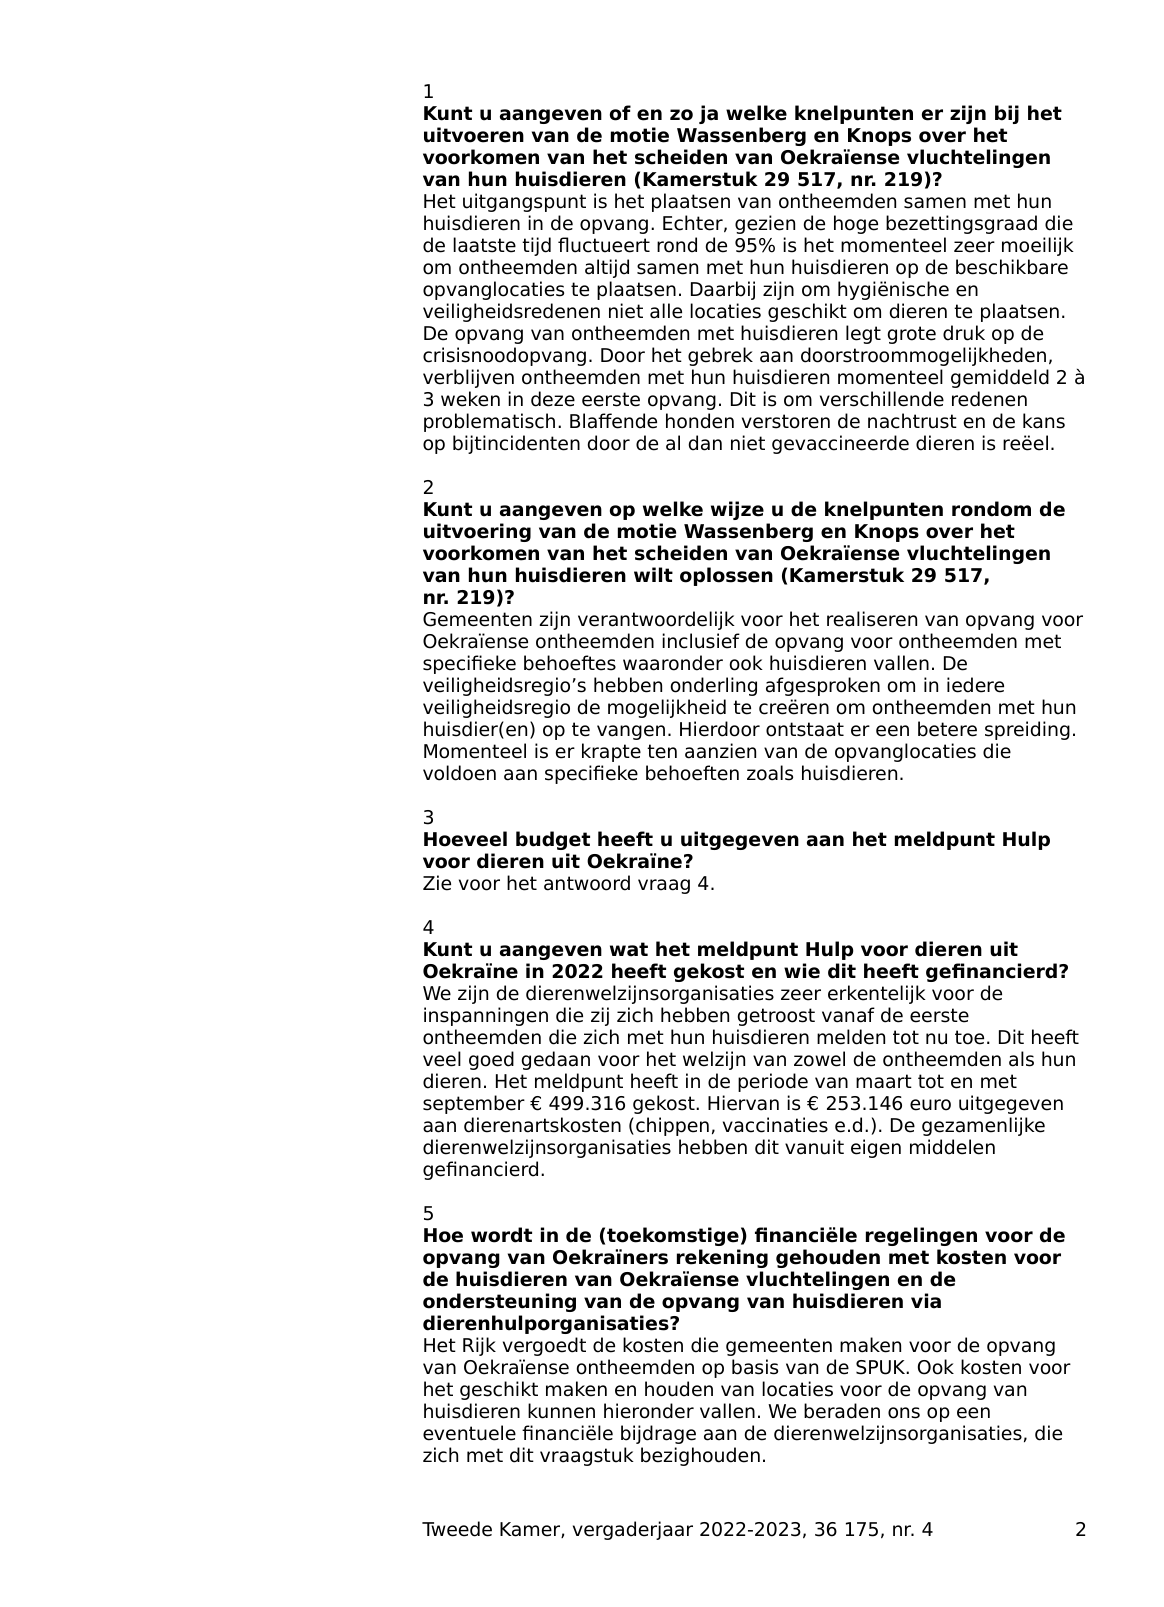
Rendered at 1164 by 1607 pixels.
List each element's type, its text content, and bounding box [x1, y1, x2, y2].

text Het Rijk vergoedt de kosten die gemeenten maken voor de opvang van Oekraïense ontheemden op basis van de SPUK. Ook kosten voor het geschikt maken en houden van locaties voor de opvang van huisdieren kunnen hieronder vallen. We beraden ons op een eventuele financiële bijdrage aan de dierenwelzijnsorganisaties, die zich met dit vraagstuk bezighouden. [422, 1335, 1087, 1467]
text Hoe wordt in de (toekomstige) financiële regelingen voor de opvang van Oekraïners rekening gehouden met kosten voor de huisdieren van Oekraïense vluchtelingen en de ondersteuning van de opvang van huisdieren via dierenhulporganisaties? [422, 1225, 1087, 1335]
text Hoeveel budget heeft u uitgegeven aan het meldpunt Hulp voor dieren uit Oekraïne? [422, 829, 1087, 873]
text Het uitgangspunt is het plaatsen van ontheemden samen met hun huisdieren in de opvang. Echter, gezien de hoge bezettingsgraad die de laatste tijd fluctueert rond de 95% is het momenteel zeer moeilijk om ontheemden altijd samen met hun huisdieren op de beschikbare opvanglocaties te plaatsen. Daarbij zijn om hygiënische en veiligheidsredenen niet alle locaties geschikt om dieren te plaatsen. De opvang van ontheemden met huisdieren legt grote druk op de crisisnoodopvang. Door het gebrek aan doorstroommogelijkheden, verblijven ontheemden met hun huisdieren momenteel gemiddeld 2 à 3 weken in deze eerste opvang. Dit is om verschillende redenen problematisch. Blaffende honden verstoren de nachtrust en de kans op bijtincidenten door de al dan niet gevaccineerde dieren is reëel. [422, 191, 1087, 455]
text 4 [422, 917, 1087, 939]
text Kunt u aangeven op welke wijze u de knelpunten rondom de uitvoering van de motie Wassenberg en Knops over het voorkomen van het scheiden van Oekraïense vluchtelingen van hun huisdieren wilt oplossen (Kamerstuk 29 517, nr. 219)? [422, 499, 1087, 609]
text We zijn de dierenwelzijnsorganisaties zeer erkentelijk voor de inspanningen die zij zich hebben getroost vanaf de eerste ontheemden die zich met hun huisdieren melden tot nu toe. Dit heeft veel goed gedaan voor het welzijn van zowel de ontheemden als hun dieren. Het meldpunt heeft in de periode van maart tot en met september € 499.316 gekost. Hiervan is € 253.146 euro uitgegeven aan dierenartskosten (chippen, vaccinaties e.d.). De gezamenlijke dierenwelzijnsorganisaties hebben dit vanuit eigen middelen gefinancierd. [422, 983, 1087, 1181]
text Zie voor het antwoord vraag 4. [422, 873, 1087, 895]
text 3 [422, 807, 1087, 829]
text Gemeenten zijn verantwoordelijk voor het realiseren van opvang voor Oekraïense ontheemden inclusief de opvang voor ontheemden met specifieke behoeftes waaronder ook huisdieren vallen. De veiligheidsregio’s hebben onderling afgesproken om in iedere veiligheidsregio de mogelijkheid te creëren om ontheemden met hun huisdier(en) op te vangen. Hierdoor ontstaat er een betere spreiding. Momenteel is er krapte ten aanzien van de opvanglocaties die voldoen aan specifieke behoeften zoals huisdieren. [422, 609, 1087, 785]
text 2 [422, 477, 1087, 499]
text 1 [422, 81, 1087, 103]
text Kunt u aangeven of en zo ja welke knelpunten er zijn bij het uitvoeren van de motie Wassenberg en Knops over het voorkomen van het scheiden van Oekraïense vluchtelingen van hun huisdieren (Kamerstuk 29 517, nr. 219)? [422, 103, 1087, 191]
text Kunt u aangeven wat het meldpunt Hulp voor dieren uit Oekraïne in 2022 heeft gekost en wie dit heeft gefinancierd? [422, 939, 1087, 983]
text 5 [422, 1203, 1087, 1225]
